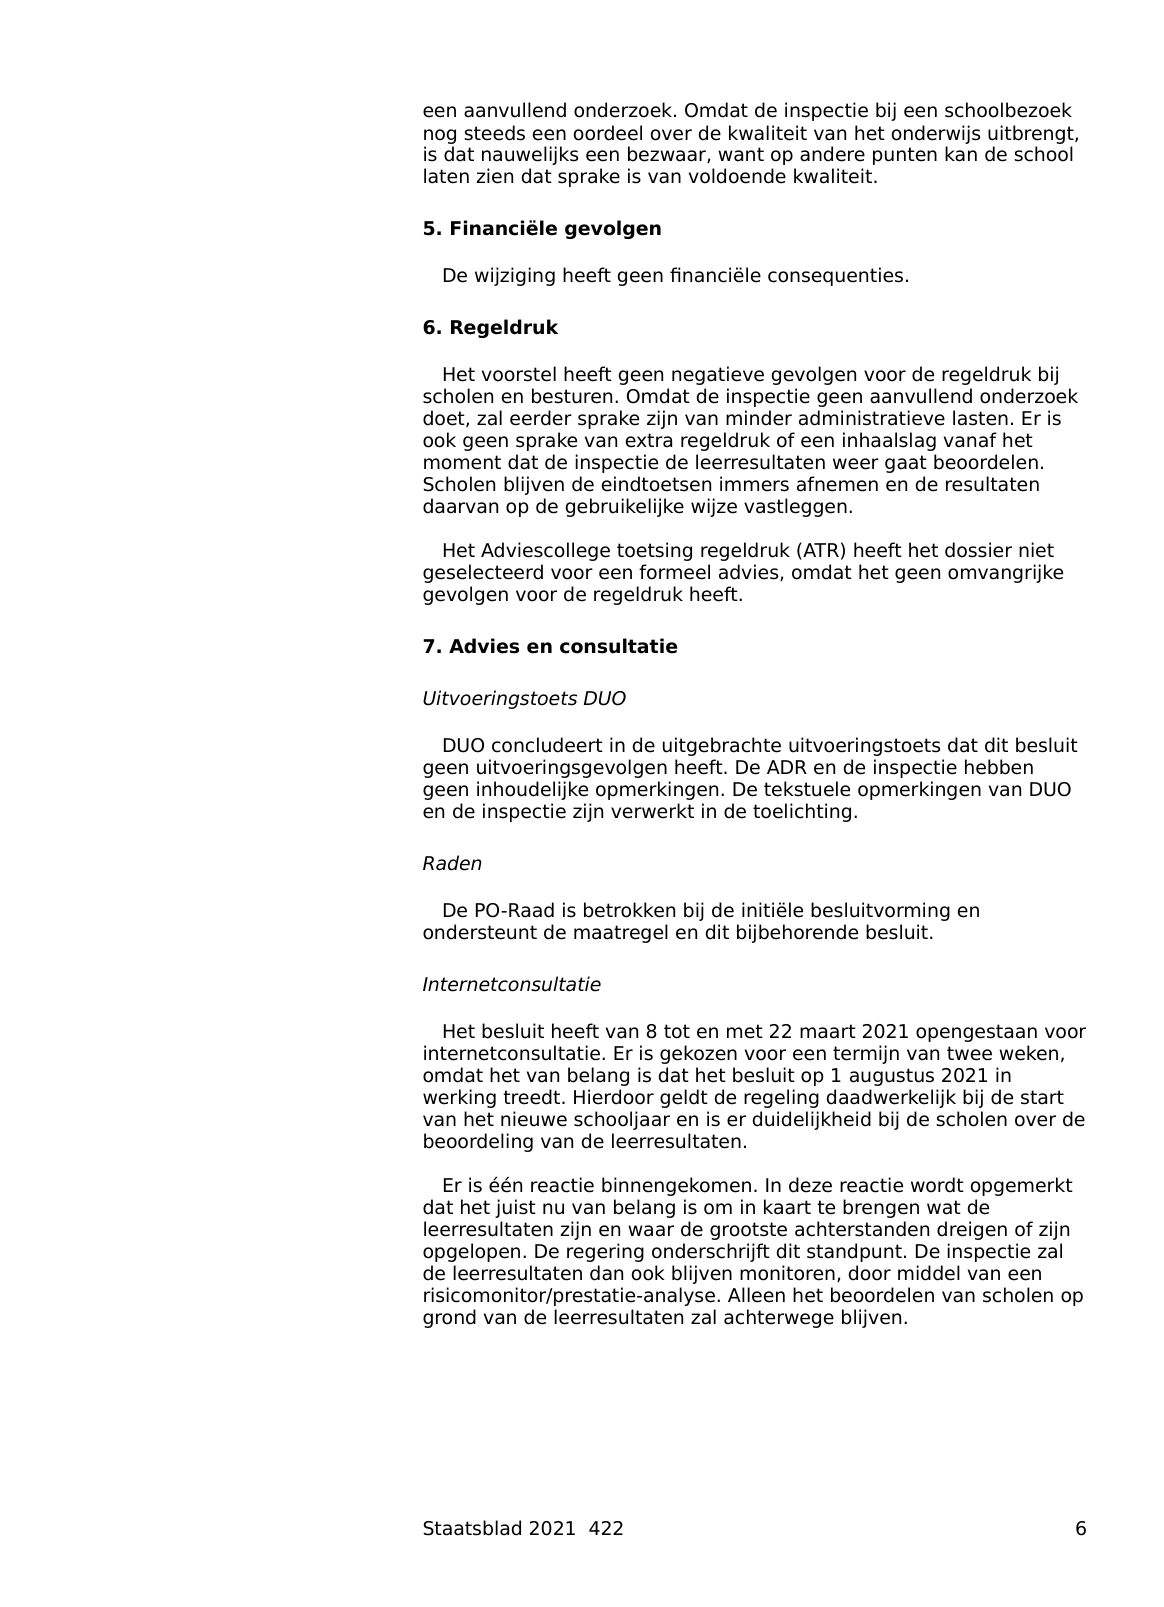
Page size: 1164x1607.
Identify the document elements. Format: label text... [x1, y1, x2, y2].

subtitle Raden [422, 853, 1087, 875]
subtitle 7. Advies en consultatie [422, 636, 1087, 658]
subtitle Uitvoeringstoets DUO [422, 688, 1087, 710]
text een aanvullend onderzoek. Omdat de inspectie bij een schoolbezoek nog steeds een oordeel over de kwaliteit van het onderwijs uitbrengt, is dat nauwelijks een bezwaar, want op andere punten kan de school laten zien dat sprake is van voldoende kwaliteit. [422, 100, 1087, 188]
text Het besluit heeft van 8 tot en met 22 maart 2021 opengestaan voor internetconsultatie. Er is gekozen voor een termijn van twee weken, omdat het van belang is dat het besluit op 1 augustus 2021 in werking treedt. Hierdoor geldt de regeling daadwerkelijk bij de start van het nieuwe schooljaar en is er duidelijkheid bij de scholen over de beoordeling van de leerresultaten. [422, 1021, 1087, 1153]
text De PO-Raad is betrokken bij de initiële besluitvorming en ondersteunt de maatregel en dit bijbehorende besluit. [422, 900, 1087, 944]
subtitle 6. Regeldruk [422, 317, 1087, 339]
text De wijziging heeft geen financiële consequenties. [422, 265, 1087, 287]
text DUO concludeert in de uitgebrachte uitvoeringstoets dat dit besluit geen uitvoeringsgevolgen heeft. De ADR en de inspectie hebben geen inhoudelijke opmerkingen. De tekstuele opmerkingen van DUO en de inspectie zijn verwerkt in de toelichting. [422, 735, 1087, 823]
subtitle Internetconsultatie [422, 974, 1087, 996]
text Er is één reactie binnengekomen. In deze reactie wordt opgemerkt dat het juist nu van belang is om in kaart te brengen wat de leerresultaten zijn en waar de grootste achterstanden dreigen of zijn opgelopen. De regering onderschrijft dit standpunt. De inspectie zal de leerresultaten dan ook blijven monitoren, door middel van een risicomonitor/prestatie-analyse. Alleen het beoordelen van scholen op grond van de leerresultaten zal achterwege blijven. [422, 1175, 1087, 1329]
text Het Adviescollege toetsing regeldruk (ATR) heeft het dossier niet geselecteerd voor een formeel advies, omdat het geen omvangrijke gevolgen voor de regeldruk heeft. [422, 540, 1087, 606]
subtitle 5. Financiële gevolgen [422, 218, 1087, 240]
text Het voorstel heeft geen negatieve gevolgen voor de regeldruk bij scholen en besturen. Omdat de inspectie geen aanvullend onderzoek doet, zal eerder sprake zijn van minder administratieve lasten. Er is ook geen sprake van extra regeldruk of een inhaalslag vanaf het moment dat de inspectie de leerresultaten weer gaat beoordelen. Scholen blijven de eindtoetsen immers afnemen en de resultaten daarvan op de gebruikelijke wijze vastleggen. [422, 364, 1087, 518]
